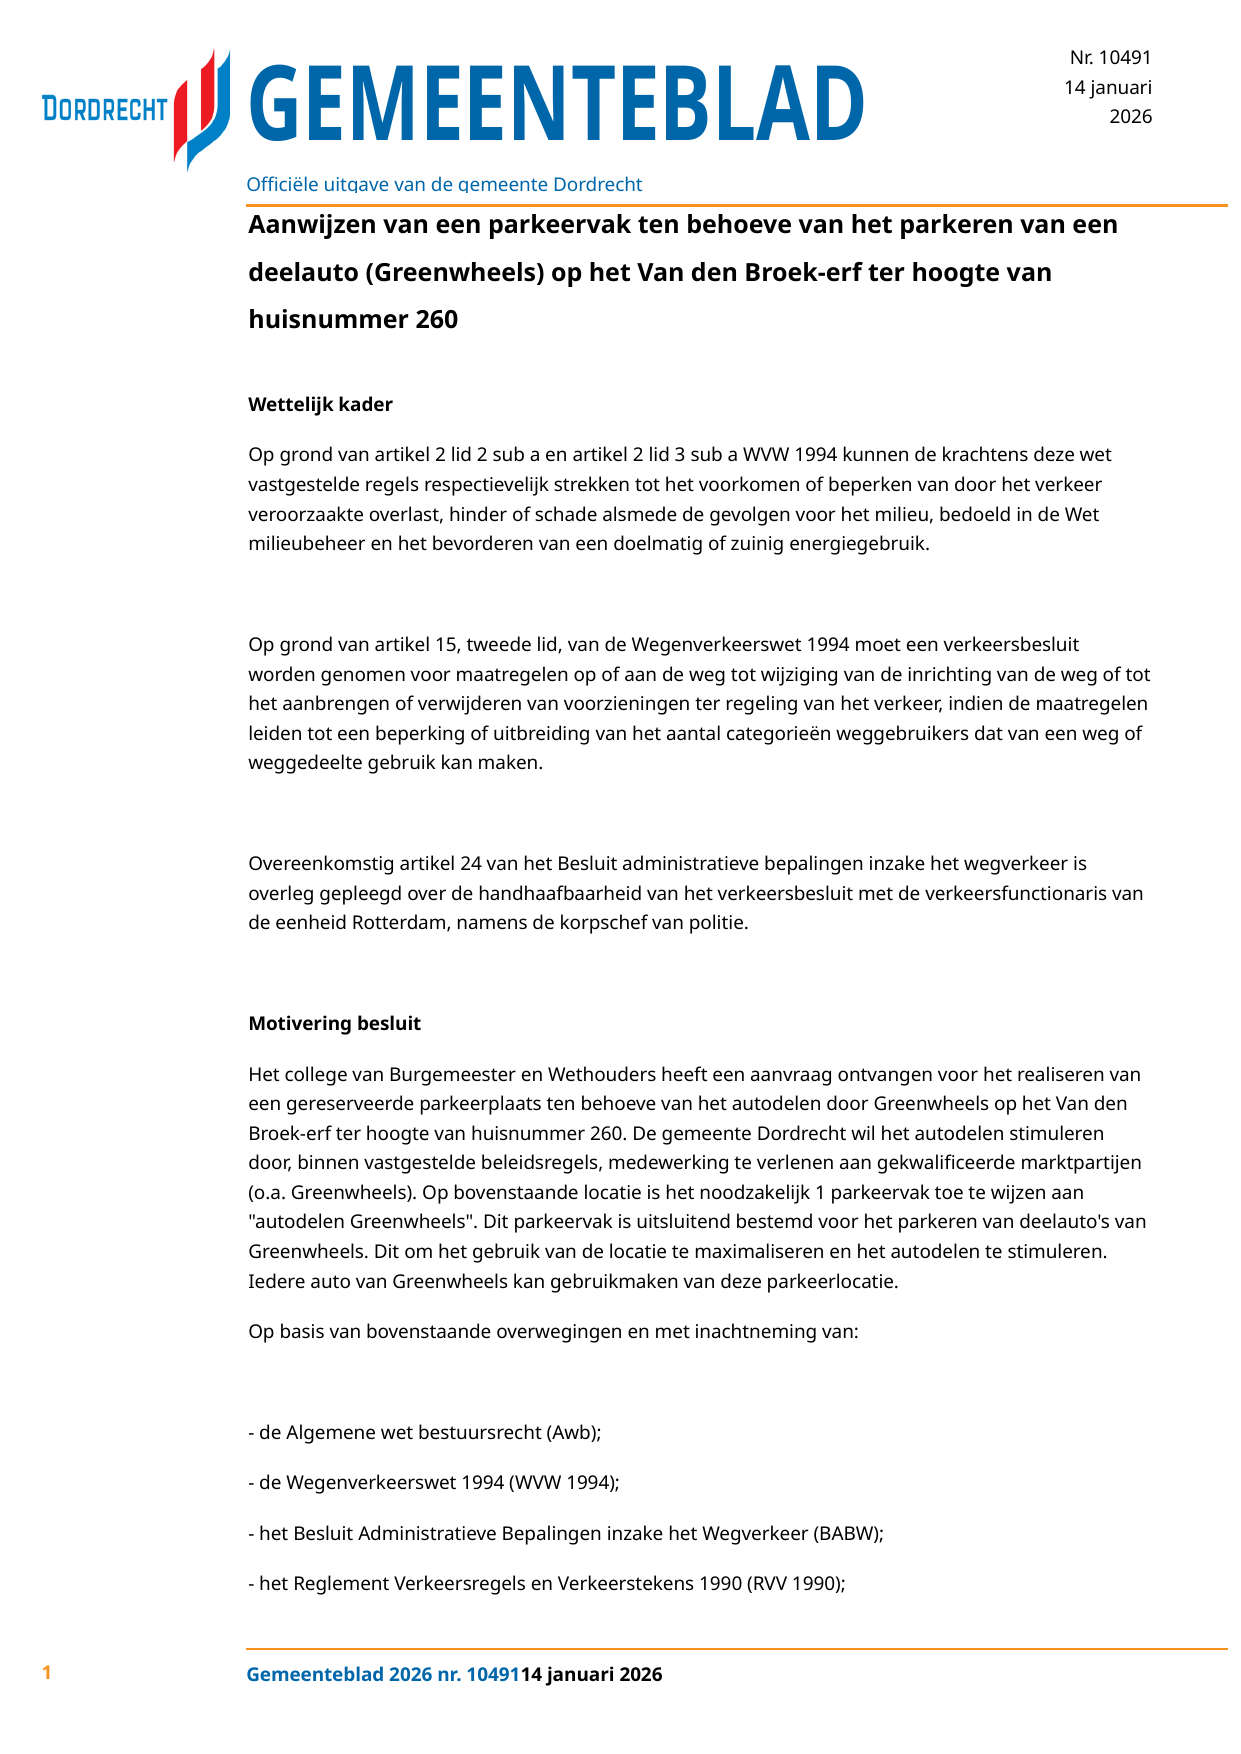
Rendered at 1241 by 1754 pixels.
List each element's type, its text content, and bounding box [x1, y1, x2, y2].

text Motivering besluit [248, 1010, 1152, 1036]
text Overeenkomstig artikel 24 van het Besluit administratieve bepalingen inzake het wegverkeer is overleg gepleegd over de handhaafbaarheid van het verkeersbesluit met de verkeersfunctionaris van de eenheid Rotterdam, namens de korpschef van politie. [248, 850, 1152, 935]
text Wettelijk kader [248, 391, 1152, 417]
text Op grond van artikel 2 lid 2 sub a en artikel 2 lid 3 sub a WVW 1994 kunnen de krachtens deze wet vastgestelde regels respectievelijk strekken tot het voorkomen of beperken van door het verkeer veroorzaakte overlast, hinder of schade alsmede de gevolgen voor het milieu, bedoeld in de Wet milieubeheer en het bevorderen van een doelmatig of zuinig energiegebruik. [248, 442, 1152, 556]
text - het Reglement Verkeersregels en Verkeerstekens 1990 (RVV 1990); [248, 1570, 1152, 1596]
picture [41, 47, 231, 172]
text - het Besluit Administratieve Bepalingen inzake het Wegverkeer (BABW); [248, 1520, 1152, 1546]
text Op grond van artikel 15, tweede lid, van de Wegenverkeerswet 1994 moet een verkeersbesluit worden genomen voor maatregelen op of aan de weg tot wijziging van de inrichting van de weg of tot het aanbrengen of verwijderen van voorzieningen ter regeling van het verkeer, indien de maatregelen leiden tot een beperking of uitbreiding van het aantal categorieën weggebruikers dat van een weg of weggedeelte gebruik kan maken. [248, 631, 1152, 775]
text Op basis van bovenstaande overwegingen en met inachtneming van: [248, 1318, 1152, 1344]
text Het college van Burgemeester en Wethouders heeft een aanvraag ontvangen voor het realiseren van een gereserveerde parkeerplaats ten behoeve van het autodelen door Greenwheels op het Van den Broek-erf ter hoogte van huisnummer 260. De gemeente Dordrecht wil het autodelen stimuleren door, binnen vastgestelde beleidsregels, medewerking te verlenen aan gekwalificeerde marktpartijen (o.a. Greenwheels). Op bovenstaande locatie is het noodzakelijk 1 parkeervak toe te wijzen aan "autodelen Greenwheels". Dit parkeervak is uitsluitend bestemd voor het parkeren van deelauto's van Greenwheels. Dit om het gebruik van de locatie te maximaliseren en het autodelen te stimuleren. Iedere auto van Greenwheels kan gebruikmaken van deze parkeerlocatie. [248, 1061, 1152, 1294]
text - de Algemene wet bestuursrecht (Awb); [248, 1419, 1152, 1445]
text Aanwijzen van een parkeervak ten behoeve van het parkeren van een deelauto (Greenwheels) op het Van den Broek-erf ter hoogte van huisnummer 260 [248, 207, 1152, 336]
text - de Wegenverkeerswet 1994 (WVW 1994); [248, 1469, 1152, 1495]
